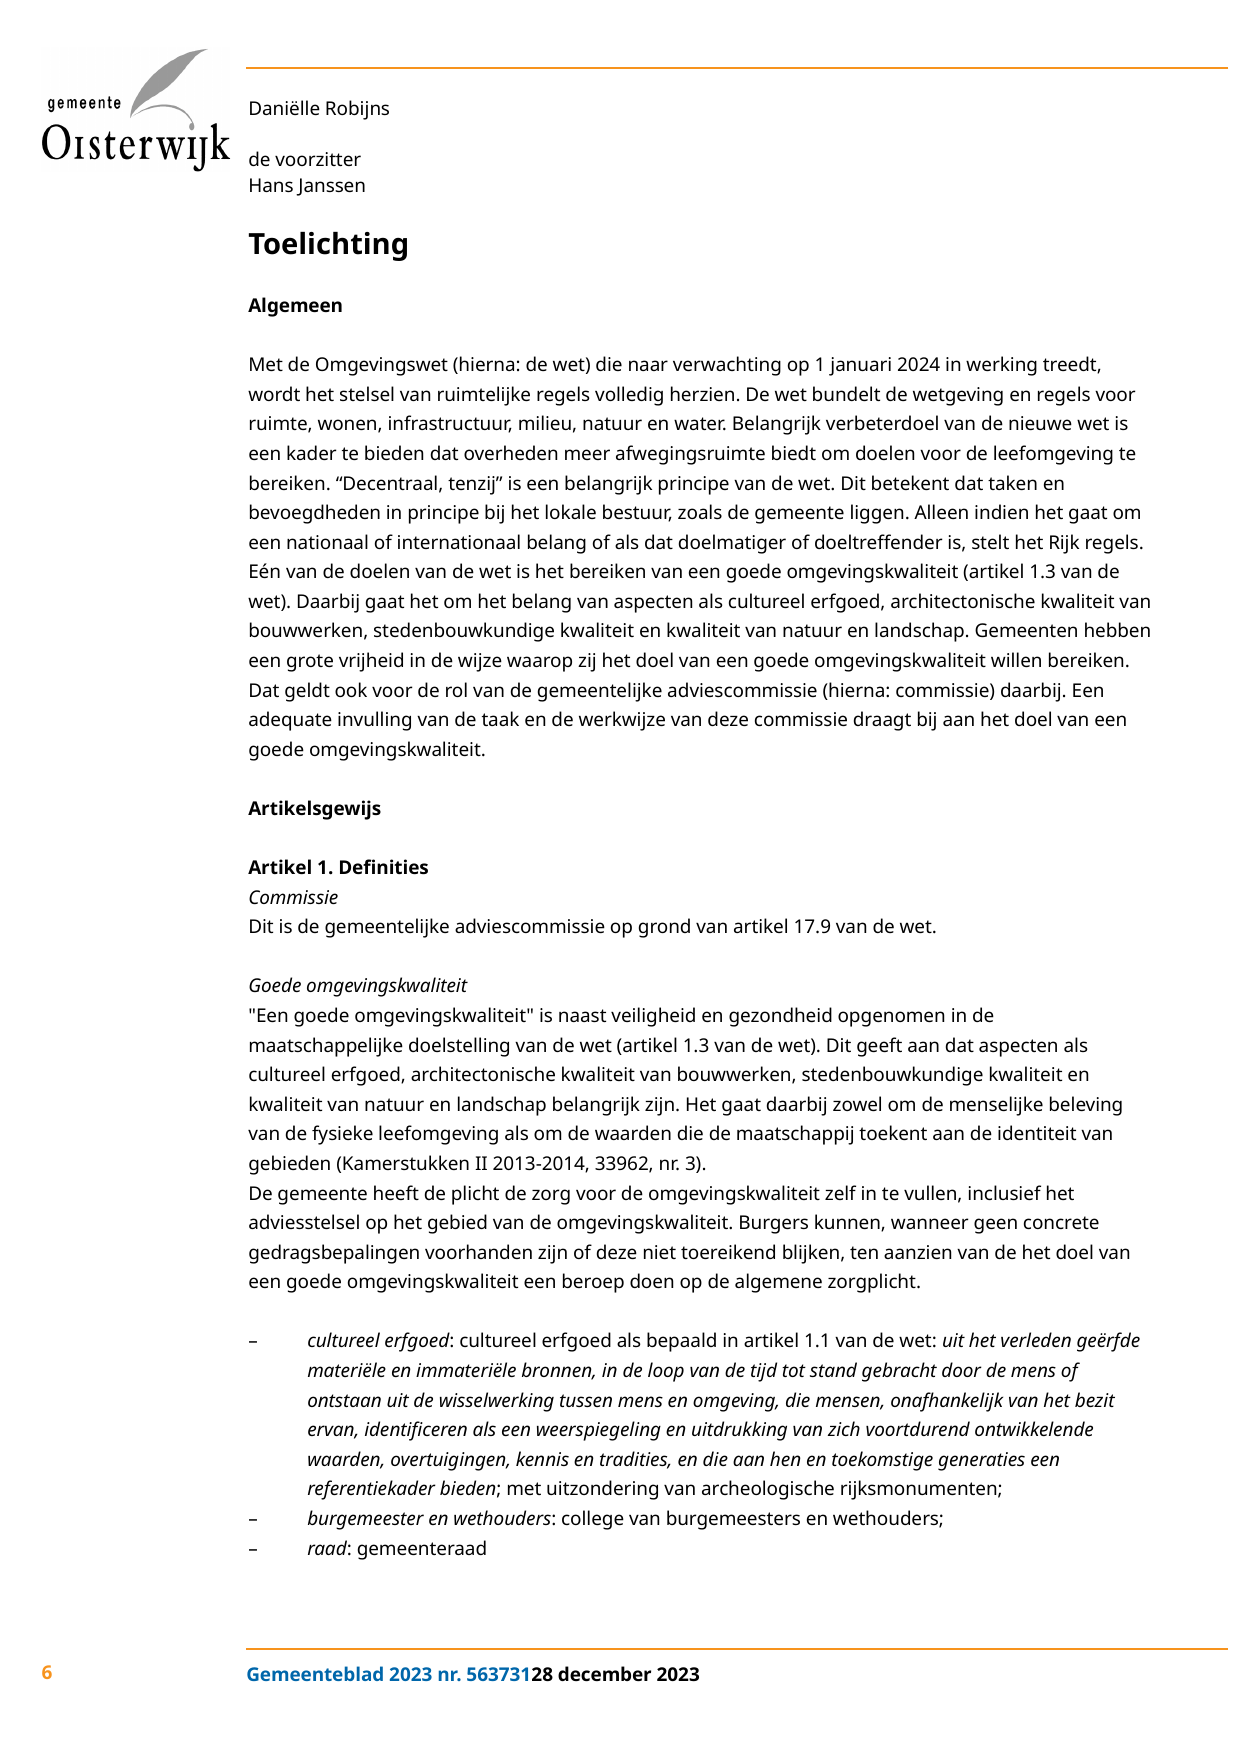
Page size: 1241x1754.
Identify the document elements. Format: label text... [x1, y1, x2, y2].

picture [41, 47, 231, 172]
text de voorzitter [248, 146, 1152, 172]
text Dit is de gemeentelijke adviescommissie op grond van artikel 17.9 van de wet. [248, 913, 1152, 939]
text Goede omgevingskwaliteit [248, 973, 1152, 998]
list cultureel erfgoed: cultureel erfgoed als bepaald in artikel 1.1 van de wet: uit het verleden geërfde materiële en immateriële bronnen, in de loop van de tijd tot stand gebracht door de mens of ontstaan uit de wisselwerking tussen mens en omgeving, die mensen, onafhankelijk van het bezit ervan, identificeren als een weerspiegeling en uitdrukking van zich voortdurend ontwikkelende waarden, overtuigingen, kennis en tradities, en die aan hen en toekomstige generaties een referentiekader bieden; met uitzondering van archeologische rijksmonumenten; [248, 1328, 1152, 1501]
list burgemeester en wethouders: college van burgemeesters en wethouders; [248, 1505, 1152, 1531]
text Algemeen [248, 292, 1152, 318]
text Eén van de doelen van de wet is het bereiken van een goede omgevingskwaliteit (artikel 1.3 van de wet). Daarbij gaat het om het belang van aspecten als cultureel erfgoed, architectonische kwaliteit van bouwwerken, stedenbouwkundige kwaliteit en kwaliteit van natuur en landschap. Gemeenten hebben een grote vrijheid in de wijze waarop zij het doel van een goede omgevingskwaliteit willen bereiken. Dat geldt ook voor de rol van de gemeentelijke adviescommissie (hierna: commissie) daarbij. Een adequate invulling van de taak en de werkwijze van deze commissie draagt bij aan het doel van een goede omgevingskwaliteit. [248, 558, 1152, 762]
text Commissie [248, 884, 1152, 910]
text Artikel 1. Definities [248, 854, 1152, 880]
text "Een goede omgevingskwaliteit" is naast veiligheid en gezondheid opgenomen in de maatschappelijke doelstelling van de wet (artikel 1.3 van de wet). Dit geeft aan dat aspecten als cultureel erfgoed, architectonische kwaliteit van bouwwerken, stedenbouwkundige kwaliteit en kwaliteit van natuur en landschap belangrijk zijn. Het gaat daarbij zowel om de menselijke beleving van de fysieke leefomgeving als om de waarden die de maatschappij toekent aan de identiteit van gebieden (Kamerstukken II 2013-2014, 33962, nr. 3). [248, 1002, 1152, 1176]
text Daniëlle Robijns [248, 95, 1152, 121]
list raad: gemeenteraad [248, 1535, 1152, 1561]
text Met de Omgevingswet (hierna: de wet) die naar verwachting op 1 januari 2024 in werking treedt, wordt het stelsel van ruimtelijke regels volledig herzien. De wet bundelt de wetgeving en regels voor ruimte, wonen, infrastructuur, milieu, natuur en water. Belangrijk verbeterdoel van de nieuwe wet is een kader te bieden dat overheden meer afwegingsruimte biedt om doelen voor de leefomgeving te bereiken. “Decentraal, tenzij” is een belangrijk principe van de wet. Dit betekent dat taken en bevoegdheden in principe bij het lokale bestuur, zoals de gemeente liggen. Alleen indien het gaat om een nationaal of internationaal belang of als dat doelmatiger of doeltreffender is, stelt het Rijk regels. [248, 351, 1152, 555]
text Toelichting [248, 223, 1152, 263]
text De gemeente heeft de plicht de zorg voor de omgevingskwaliteit zelf in te vullen, inclusief het adviesstelsel op het gebied van de omgevingskwaliteit. Burgers kunnen, wanneer geen concrete gedragsbepalingen voorhanden zijn of deze niet toereikend blijken, ten aanzien van de het doel van een goede omgevingskwaliteit een beroep doen op de algemene zorgplicht. [248, 1180, 1152, 1294]
text Artikelsgewijs [248, 795, 1152, 821]
text Hans Janssen [248, 172, 1152, 198]
